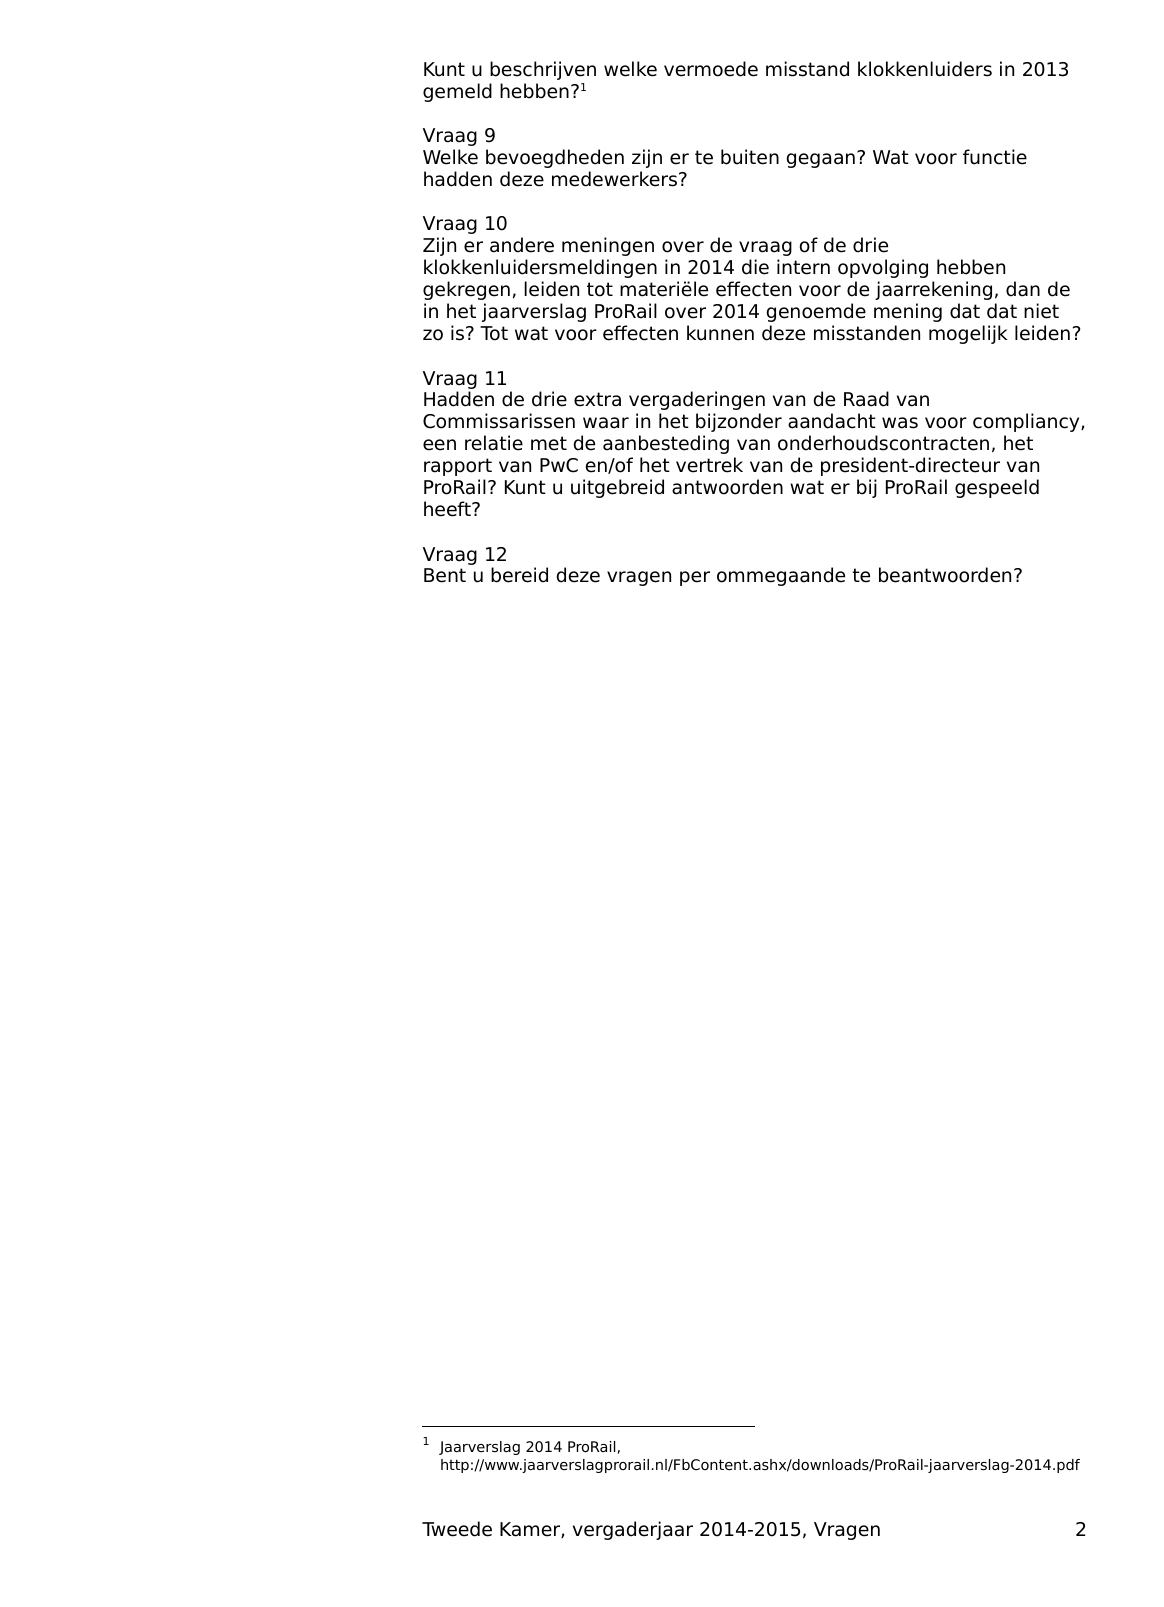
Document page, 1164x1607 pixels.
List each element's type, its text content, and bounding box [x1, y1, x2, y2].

text Welke bevoegdheden zijn er te buiten gegaan? Wat voor functie hadden deze medewerkers? [422, 147, 1087, 191]
text Zijn er andere meningen over de vraag of de drie klokkenluidersmeldingen in 2014 die intern opvolging hebben gekregen, leiden tot materiële effecten voor de jaarrekening, dan de in het jaarverslag ProRail over 2014 genoemde mening dat dat niet zo is? Tot wat voor effecten kunnen deze misstanden mogelijk leiden? [422, 235, 1087, 345]
text Vraag 12 [422, 543, 1087, 565]
text Kunt u beschrijven welke vermoede misstand klokkenluiders in 2013 gemeld hebben? [422, 59, 1087, 103]
text Bent u bereid deze vragen per ommegaande te beantwoorden? [422, 565, 1087, 587]
text Vraag 10 [422, 213, 1087, 235]
text Vraag 11 [422, 367, 1087, 389]
text Jaarverslag 2014 ProRail, http://www.jaarverslagprorail.nl/FbContent.ashx/downloads/ProRail-jaarverslag-2014.pdf [422, 1435, 1087, 1474]
text Hadden de drie extra vergaderingen van de Raad van Commissarissen waar in het bijzonder aandacht was voor compliancy, een relatie met de aanbesteding van onderhoudscontracten, het rapport van PwC en/of het vertrek van de president-directeur van ProRail? Kunt u uitgebreid antwoorden wat er bij ProRail gespeeld heeft? [422, 389, 1087, 521]
text Vraag 9 [422, 125, 1087, 147]
